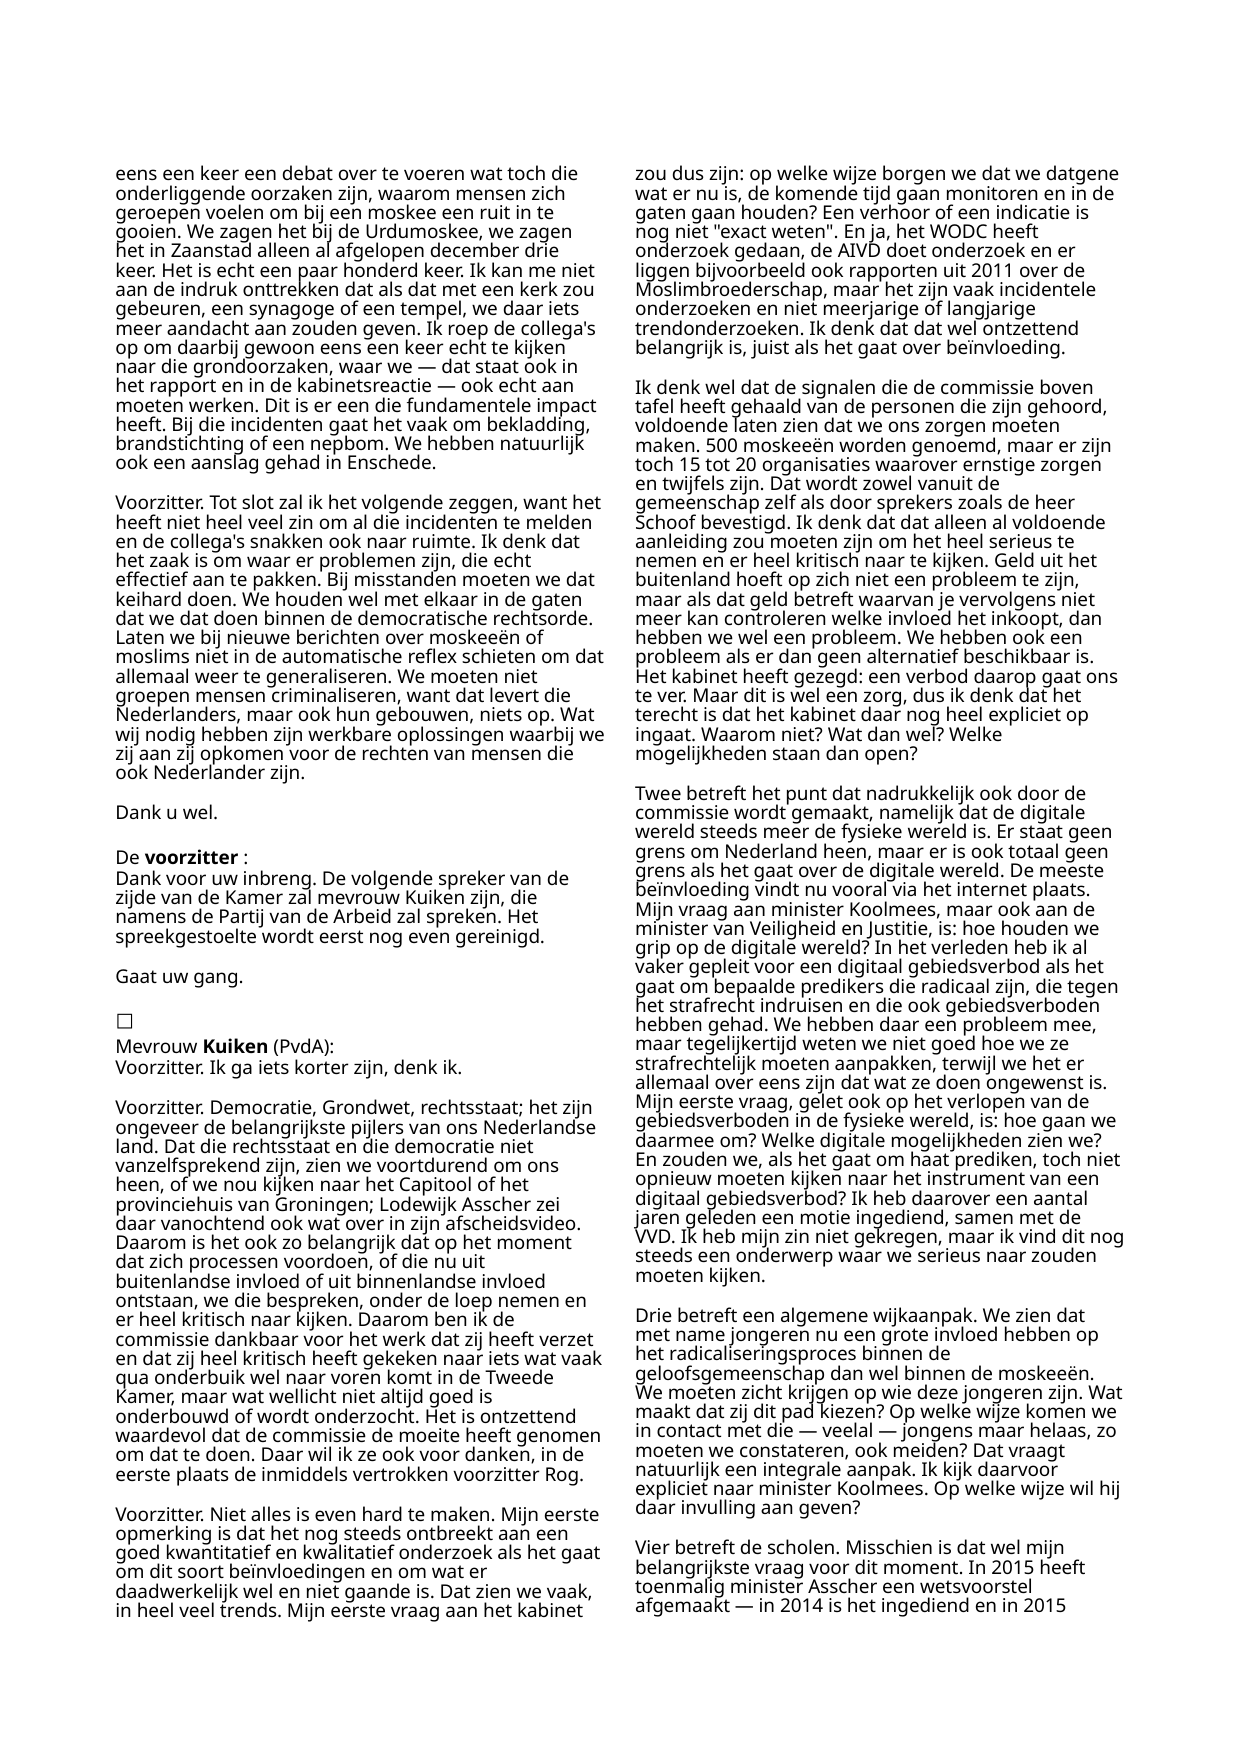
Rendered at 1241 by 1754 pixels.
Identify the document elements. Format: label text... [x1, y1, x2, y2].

text Drie betreft een algemene wijkaanpak. We zien dat met name jongeren nu een grote invloed hebben op het radicaliseringsproces binnen de geloofsgemeenschap dan wel binnen de moskeeën. We moeten zicht krijgen op wie deze jongeren zijn. Wat maakt dat zij dit pad kiezen? Op welke wijze komen we in contact met die — veelal — jongens maar helaas, zo moeten we constateren, ook meiden? Dat vraagt natuurlijk een integrale aanpak. Ik kijk daarvoor expliciet naar minister Koolmees. Op welke wijze wil hij daar invulling aan geven? [635, 1307, 1125, 1519]
text Vier betreft de scholen. Misschien is dat wel mijn belangrijkste vraag voor dit moment. In 2015 heeft toenmalig minister Asscher een wetsvoorstel afgemaakt — in 2014 is het ingediend en in 2015 [635, 1539, 1125, 1616]
text Twee betreft het punt dat nadrukkelijk ook door de commissie wordt gemaakt, namelijk dat de digitale wereld steeds meer de fysieke wereld is. Er staat geen grens om Nederland heen, maar er is ook totaal geen grens als het gaat over de digitale wereld. De meeste beïnvloeding vindt nu vooral via het internet plaats. Mijn vraag aan minister Koolmees, maar ook aan de minister van Veiligheid en Justitie, is: hoe houden we grip op de digitale wereld? In het verleden heb ik al vaker gepleit voor een digitaal gebiedsverbod als het gaat om bepaalde predikers die radicaal zijn, die tegen het strafrecht indruisen en die ook gebiedsverboden hebben gehad. We hebben daar een probleem mee, maar tegelijkertijd weten we niet goed hoe we ze strafrechtelijk moeten aanpakken, terwijl we het er allemaal over eens zijn dat wat ze doen ongewenst is. Mijn eerste vraag, gelet ook op het verlopen van de gebiedsverboden in de fysieke wereld, is: hoe gaan we daarmee om? Welke digitale mogelijkheden zien we? En zouden we, als het gaat om haat prediken, toch niet opnieuw moeten kijken naar het instrument van een digitaal gebiedsverbod? Ik heb daarover een aantal jaren geleden een motie ingediend, samen met de VVD. Ik heb mijn zin niet gekregen, maar ik vind dit nog steeds een onderwerp waar we serieus naar zouden moeten kijken. [635, 785, 1125, 1286]
text Voorzitter. Democratie, Grondwet, rechtsstaat; het zijn ongeveer de belangrijkste pijlers van ons Nederlandse land. Dat die rechtsstaat en die democratie niet vanzelfsprekend zijn, zien we voortdurend om ons heen, of we nou kijken naar het Capitool of het provinciehuis van Groningen; Lodewijk Asscher zei daar vanochtend ook wat over in zijn afscheidsvideo. Daarom is het ook zo belangrijk dat op het moment dat zich processen voordoen, of die nu uit buitenlandse invloed of uit binnenlandse invloed ontstaan, we die bespreken, onder de loep nemen en er heel kritisch naar kijken. Daarom ben ik de commissie dankbaar voor het werk dat zij heeft verzet en dat zij heel kritisch heeft gekeken naar iets wat vaak qua onderbuik wel naar voren komt in de Tweede Kamer, maar wat wellicht niet altijd goed is onderbouwd of wordt onderzocht. Het is ontzettend waardevol dat de commissie de moeite heeft genomen om dat te doen. Daar wil ik ze ook voor danken, in de eerste plaats de inmiddels vertrokken voorzitter Rog. [115, 1099, 605, 1485]
text Mevrouw Kuiken (PvdA): [115, 1034, 605, 1059]
text Dank u wel. [115, 804, 605, 823]
text Ik denk wel dat de signalen die de commissie boven tafel heeft gehaald van de personen die zijn gehoord, voldoende laten zien dat we ons zorgen moeten maken. 500 moskeeën worden genoemd, maar er zijn toch 15 tot 20 organisaties waarover ernstige zorgen en twijfels zijn. Dat wordt zowel vanuit de gemeenschap zelf als door sprekers zoals de heer Schoof bevestigd. Ik denk dat dat alleen al voldoende aanleiding zou moeten zijn om het heel serieus te nemen en er heel kritisch naar te kijken. Geld uit het buitenland hoeft op zich niet een probleem te zijn, maar als dat geld betreft waarvan je vervolgens niet meer kan controleren welke invloed het inkoopt, dan hebben we wel een probleem. We hebben ook een probleem als er dan geen alternatief beschikbaar is. Het kabinet heeft gezegd: een verbod daarop gaat ons te ver. Maar dit is wel een zorg, dus ik denk dat het terecht is dat het kabinet daar nog heel expliciet op ingaat. Waarom niet? Wat dan wel? Welke mogelijkheden staan dan open? [635, 379, 1125, 764]
text Dank voor uw inbreng. De volgende spreker van de zijde van de Kamer zal mevrouw Kuiken zijn, die namens de Partij van de Arbeid zal spreken. Het spreekgestoelte wordt eerst nog even gereinigd. [115, 870, 605, 947]
text De voorzitter : [115, 844, 605, 870]
text Gaat uw gang. [115, 968, 605, 987]
text eens een keer een debat over te voeren wat toch die onderliggende oorzaken zijn, waarom mensen zich geroepen voelen om bij een moskee een ruit in te gooien. We zagen het bij de Urdumoskee, we zagen het in Zaanstad alleen al afgelopen december drie keer. Het is echt een paar honderd keer. Ik kan me niet aan de indruk onttrekken dat als dat met een kerk zou gebeuren, een synagoge of een tempel, we daar iets meer aandacht aan zouden geven. Ik roep de collega's op om daarbij gewoon eens een keer echt te kijken naar die grondoorzaken, waar we — dat staat ook in het rapport en in de kabinetsreactie — ook echt aan moeten werken. Dit is er een die fundamentele impact heeft. Bij die incidenten gaat het vaak om bekladding, brandstichting of een nepbom. We hebben natuurlijk ook een aanslag gehad in Enschede. [115, 165, 605, 474]
text Voorzitter. Ik ga iets korter zijn, denk ik. [115, 1059, 605, 1079]
text ⬜ [115, 1008, 605, 1034]
text Voorzitter. Tot slot zal ik het volgende zeggen, want het heeft niet heel veel zin om al die incidenten te melden en de collega's snakken ook naar ruimte. Ik denk dat het zaak is om waar er problemen zijn, die echt effectief aan te pakken. Bij misstanden moeten we dat keihard doen. We houden wel met elkaar in de gaten dat we dat doen binnen de democratische rechtsorde. Laten we bij nieuwe berichten over moskeeën of moslims niet in de automatische reflex schieten om dat allemaal weer te generaliseren. We moeten niet groepen mensen criminaliseren, want dat levert die Nederlanders, maar ook hun gebouwen, niets op. Wat wij nodig hebben zijn werkbare oplossingen waarbij we zij aan zij opkomen voor de rechten van mensen die ook Nederlander zijn. [115, 494, 605, 783]
text Voorzitter. Niet alles is even hard te maken. Mijn eerste opmerking is dat het nog steeds ontbreekt aan een goed kwantitatief en kwalitatief onderzoek als het gaat om dit soort beïnvloedingen en om wat er daadwerkelijk wel en niet gaande is. Dat zien we vaak, in heel veel trends. Mijn eerste vraag aan het kabinet [115, 1506, 605, 1621]
text zou dus zijn: op welke wijze borgen we dat we datgene wat er nu is, de komende tijd gaan monitoren en in de gaten gaan houden? Een verhoor of een indicatie is nog niet "exact weten". En ja, het WODC heeft onderzoek gedaan, de AIVD doet onderzoek en er liggen bijvoorbeeld ook rapporten uit 2011 over de Moslimbroederschap, maar het zijn vaak incidentele onderzoeken en niet meerjarige of langjarige trendonderzoeken. Ik denk dat dat wel ontzettend belangrijk is, juist als het gaat over beïnvloeding. [635, 165, 1125, 358]
